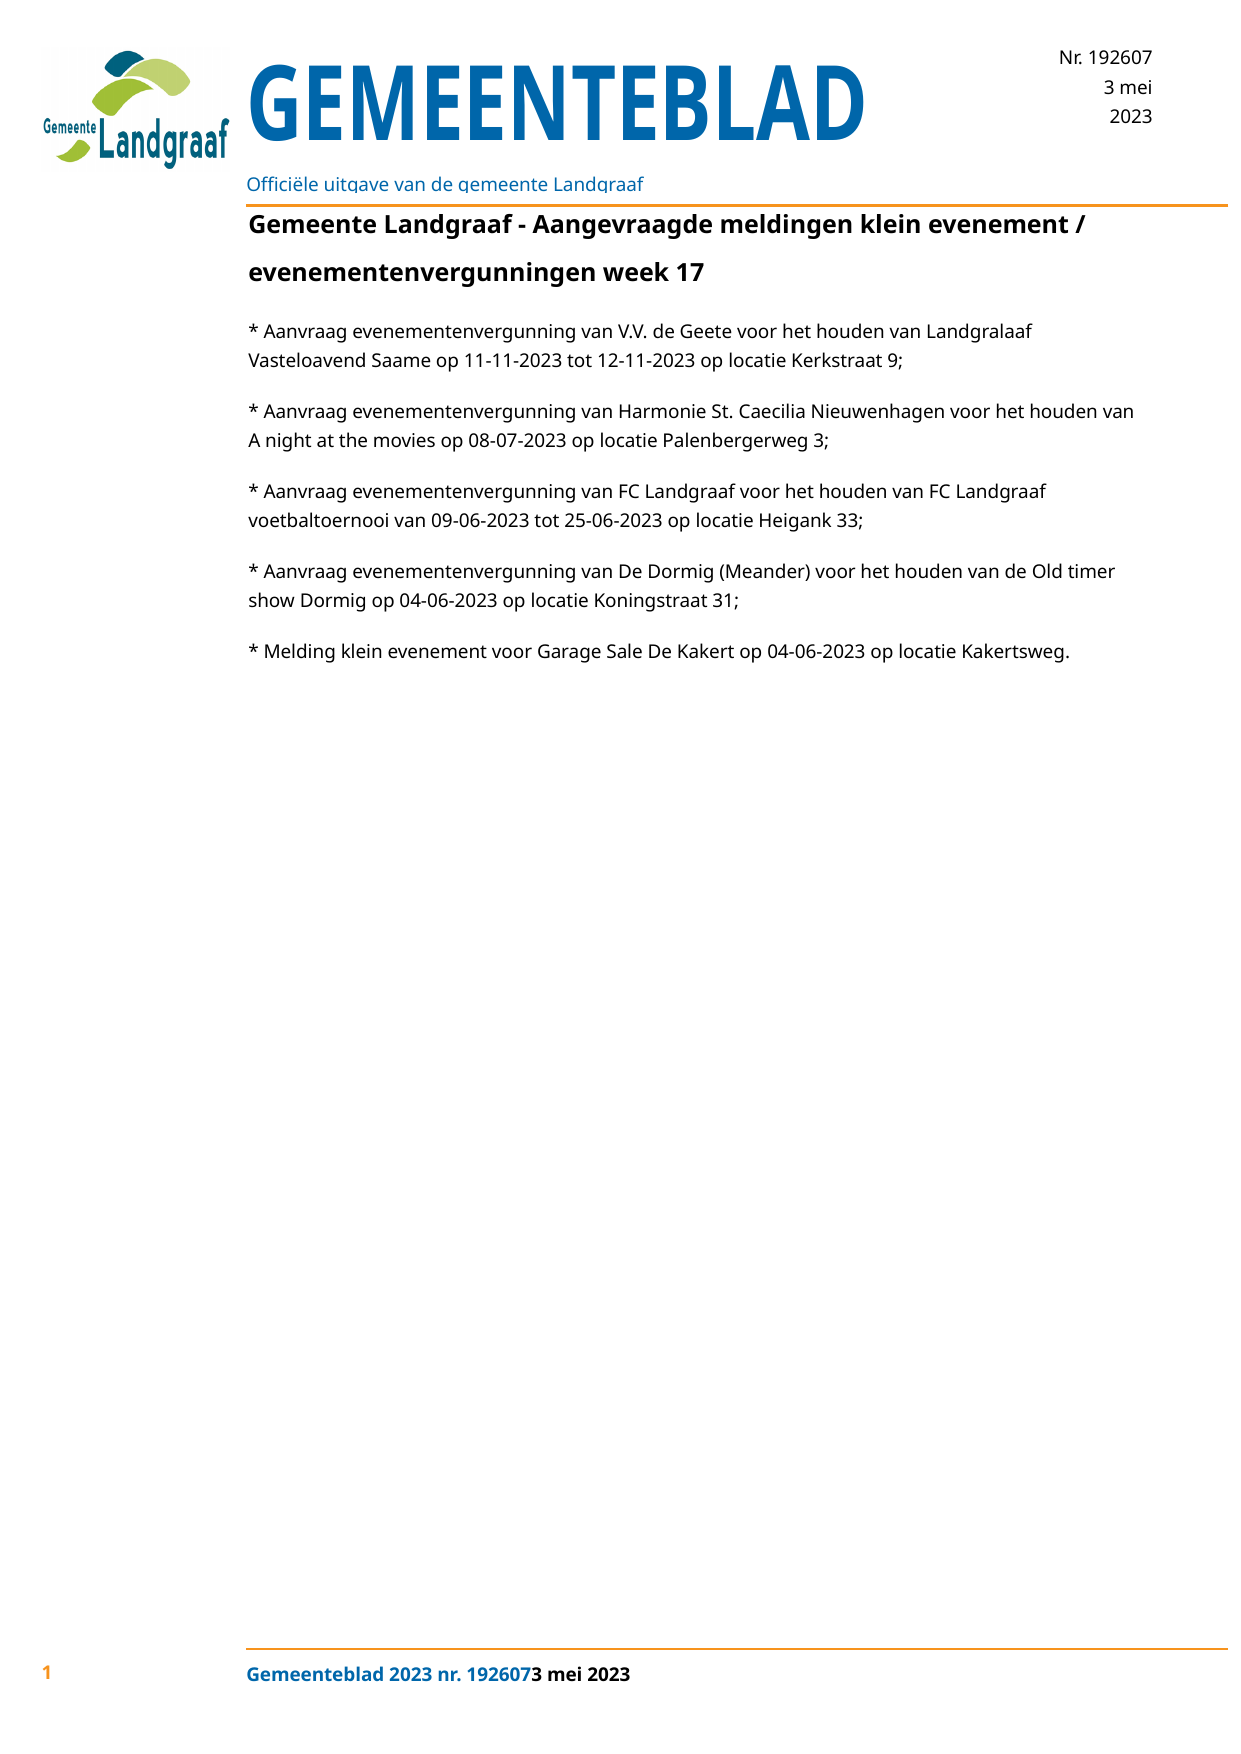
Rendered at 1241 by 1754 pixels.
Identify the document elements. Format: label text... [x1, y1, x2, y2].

text * Aanvraag evenementenvergunning van De Dormig (Meander) voor het houden van de Old timer show Dormig op 04-06-2023 op locatie Koningstraat 31; [248, 558, 1152, 613]
picture [41, 47, 231, 172]
text * Aanvraag evenementenvergunning van FC Landgraaf voor het houden van FC Landgraaf voetbaltoernooi van 09-06-2023 tot 25-06-2023 op locatie Heigank 33; [248, 478, 1152, 533]
text * Melding klein evenement voor Garage Sale De Kakert op 04-06-2023 op locatie Kakertsweg. [248, 638, 1152, 664]
text * Aanvraag evenementenvergunning van V.V. de Geete voor het houden van Landgralaaf Vasteloavend Saame op 11-11-2023 tot 12-11-2023 op locatie Kerkstraat 9; [248, 318, 1152, 373]
text Gemeente Landgraaf - Aangevraagde meldingen klein evenement / evenementenvergunningen week 17 [248, 207, 1152, 288]
text * Aanvraag evenementenvergunning van Harmonie St. Caecilia Nieuwenhagen voor het houden van A night at the movies op 08-07-2023 op locatie Palenbergerweg 3; [248, 398, 1152, 453]
